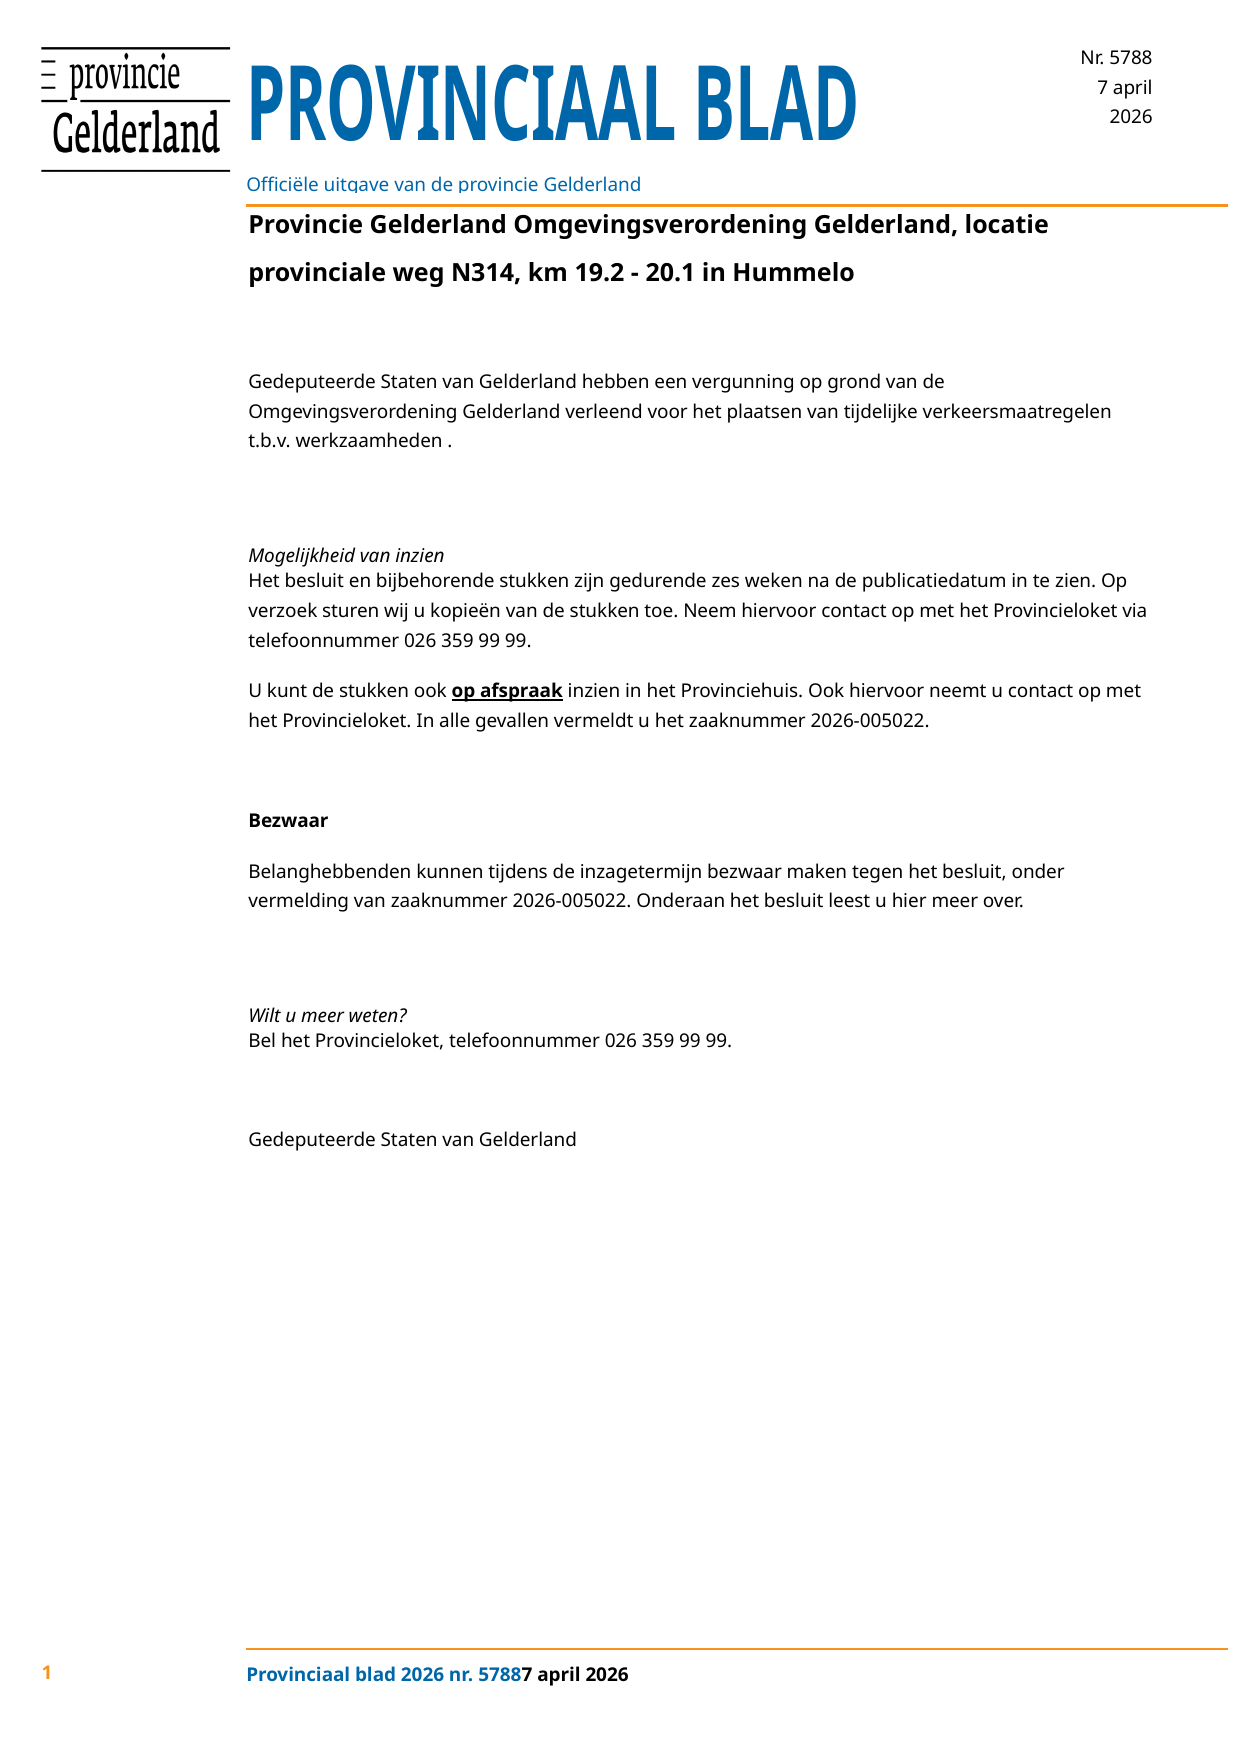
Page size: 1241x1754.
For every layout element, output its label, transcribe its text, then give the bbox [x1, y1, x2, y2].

text Gedeputeerde Staten van Gelderland hebben een vergunning op grond van de Omgevingsverordening Gelderland verleend voor het plaatsen van tijdelijke verkeersmaatregelen t.b.v. werkzaamheden . [248, 368, 1152, 453]
text Het besluit en bijbehorende stukken zijn gedurende zes weken na de publicatiedatum in te zien. Op verzoek sturen wij u kopieën van de stukken toe. Neem hiervoor contact op met het Provincieloket via telefoonnummer 026 359 99 99. [248, 568, 1152, 652]
text Bel het Provincieloket, telefoonnummer 026 359 99 99. [248, 1028, 1152, 1053]
text Bezwaar [248, 808, 1152, 833]
text Belanghebbenden kunnen tijdens de inzagetermijn bezwaar maken tegen het besluit, onder vermelding van zaaknummer 2026-005022. Onderaan het besluit leest u hier meer over. [248, 858, 1152, 913]
text Mogelijkheid van inzien [248, 542, 1152, 568]
text Gedeputeerde Staten van Gelderland [248, 1126, 1152, 1152]
picture [41, 47, 231, 172]
text U kunt de stukken ook op afspraak inzien in het Provinciehuis. Ook hiervoor neemt u contact op met het Provincieloket. In alle gevallen vermeldt u het zaaknummer 2026-005022. [248, 677, 1152, 732]
text Wilt u meer weten? [248, 1002, 1152, 1028]
text Provincie Gelderland Omgevingsverordening Gelderland, locatie provinciale weg N314, km 19.2 - 20.1 in Hummelo [248, 207, 1152, 288]
